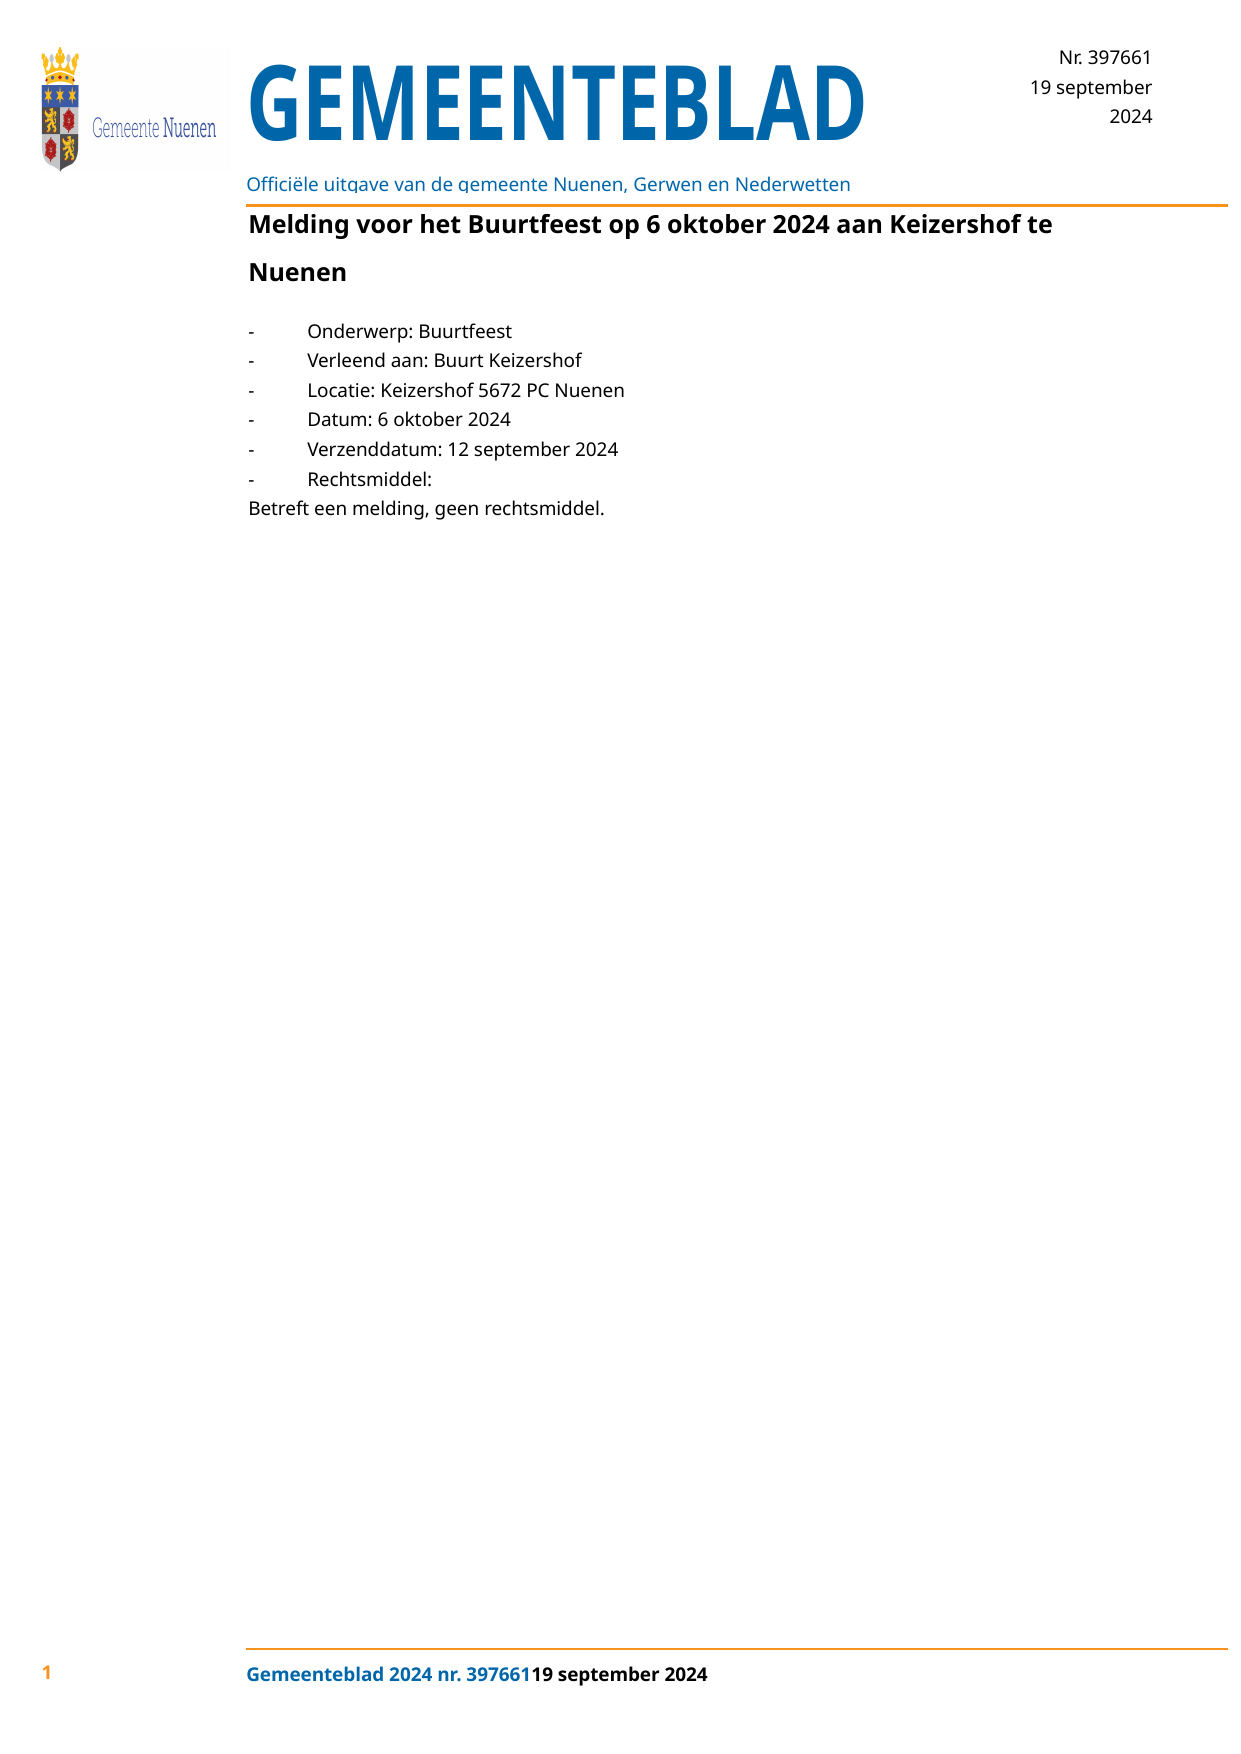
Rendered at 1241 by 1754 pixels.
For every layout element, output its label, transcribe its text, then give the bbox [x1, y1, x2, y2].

list Onderwerp: Buurtfeest [248, 318, 1152, 344]
list Datum: 6 oktober 2024 [248, 407, 1152, 432]
list Locatie: Keizershof 5672 PC Nuenen [248, 377, 1152, 403]
text Melding voor het Buurtfeest op 6 oktober 2024 aan Keizershof te Nuenen [248, 207, 1152, 288]
list Verzenddatum: 12 september 2024 [248, 436, 1152, 462]
picture [41, 47, 231, 172]
list Rechtsmiddel: [248, 466, 1152, 492]
list Verleend aan: Buurt Keizershof [248, 347, 1152, 373]
text Betreft een melding, geen rechtsmiddel. [248, 495, 1152, 521]
